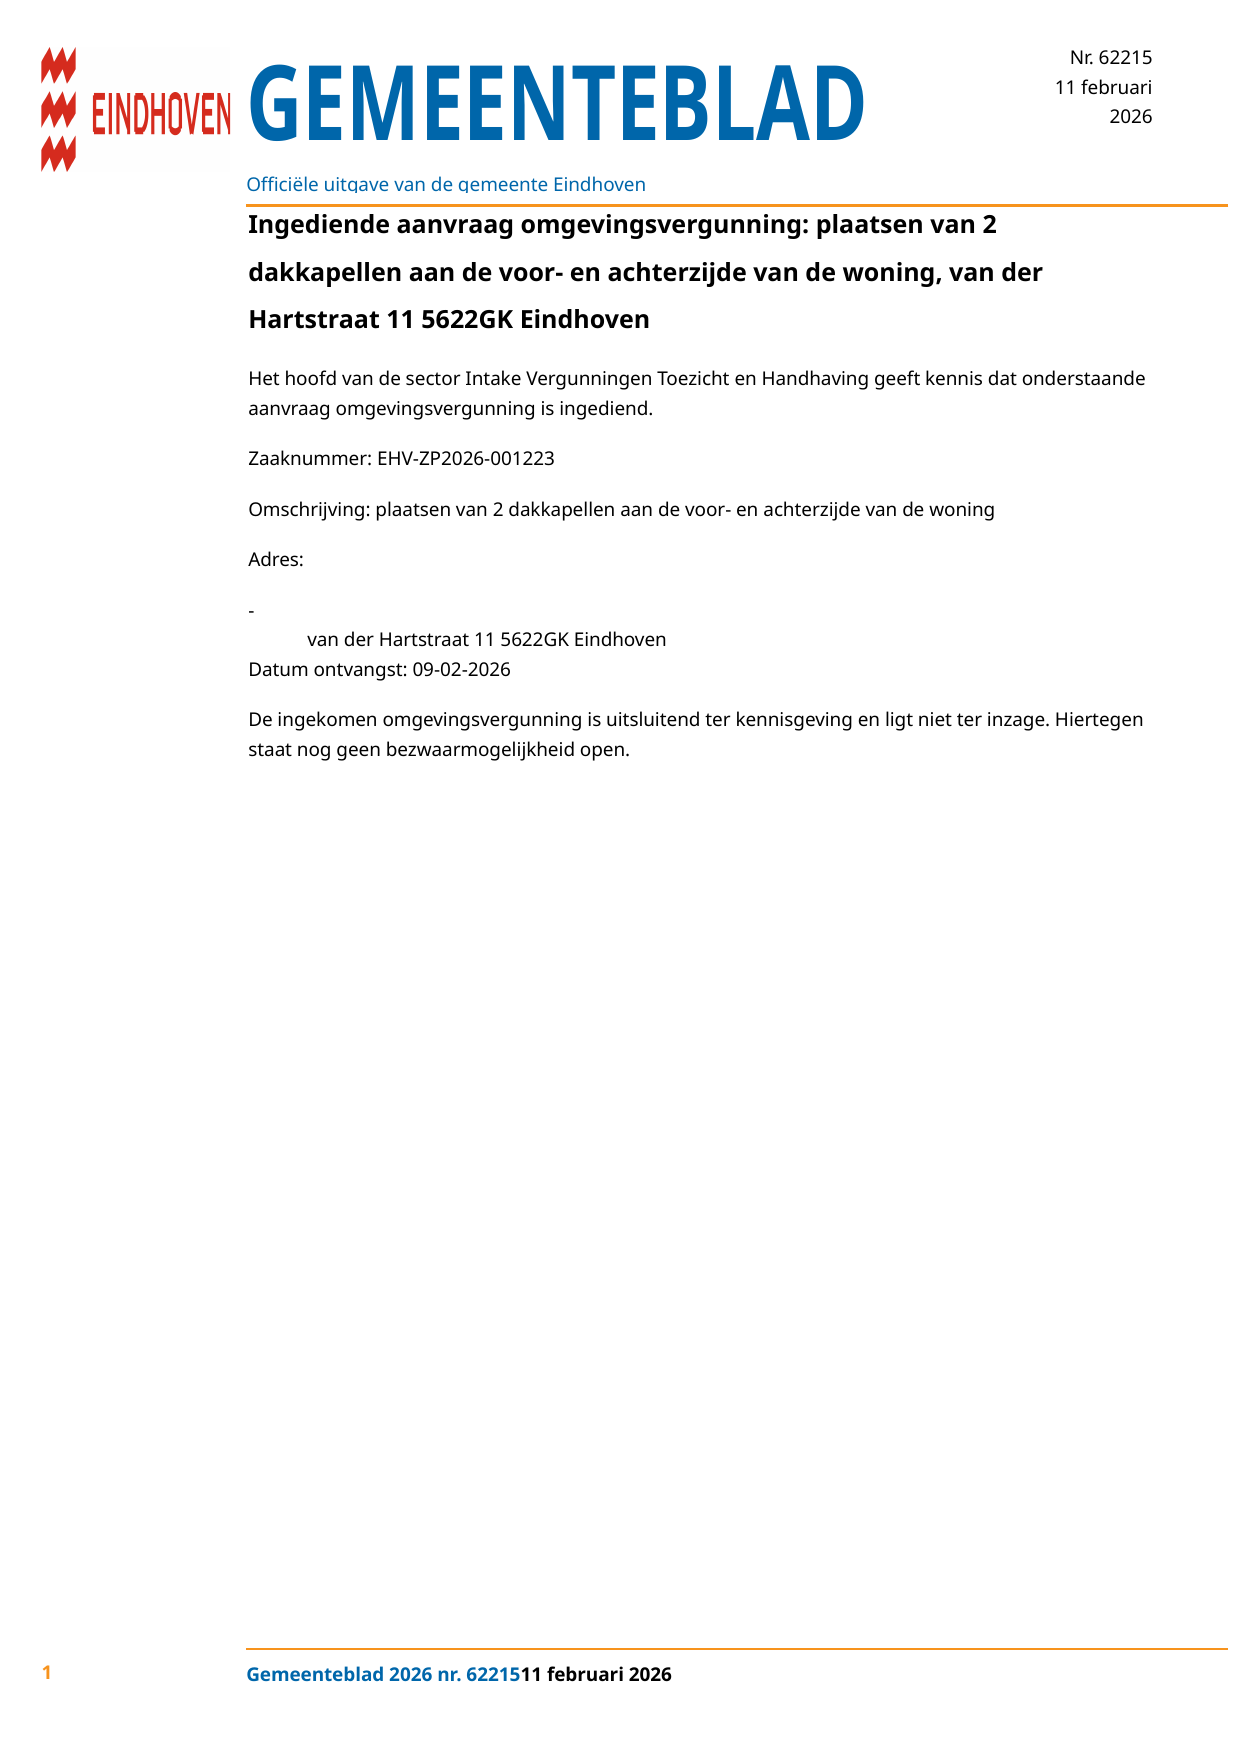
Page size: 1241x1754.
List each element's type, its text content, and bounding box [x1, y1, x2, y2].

text Het hoofd van de sector Intake Vergunningen Toezicht en Handhaving geeft kennis dat onderstaande aanvraag omgevingsvergunning is ingediend. [248, 366, 1152, 421]
text Ingediende aanvraag omgevingsvergunning: plaatsen van 2 dakkapellen aan de voor- en achterzijde van de woning, van der Hartstraat 11 5622GK Eindhoven [248, 207, 1152, 336]
list van der Hartstraat 11 5622GK Eindhoven [248, 626, 1152, 652]
text Adres: [248, 546, 1152, 572]
text De ingekomen omgevingsvergunning is uitsluitend ter kennisgeving en ligt niet ter inzage. Hiertegen staat nog geen bezwaarmogelijkheid open. [248, 706, 1152, 762]
picture [41, 47, 231, 172]
text Omschrijving: plaatsen van 2 dakkapellen aan de voor- en achterzijde van de woning [248, 496, 1152, 522]
text Datum ontvangst: 09-02-2026 [248, 656, 1152, 682]
text Zaaknummer: EHV-ZP2026-001223 [248, 446, 1152, 471]
